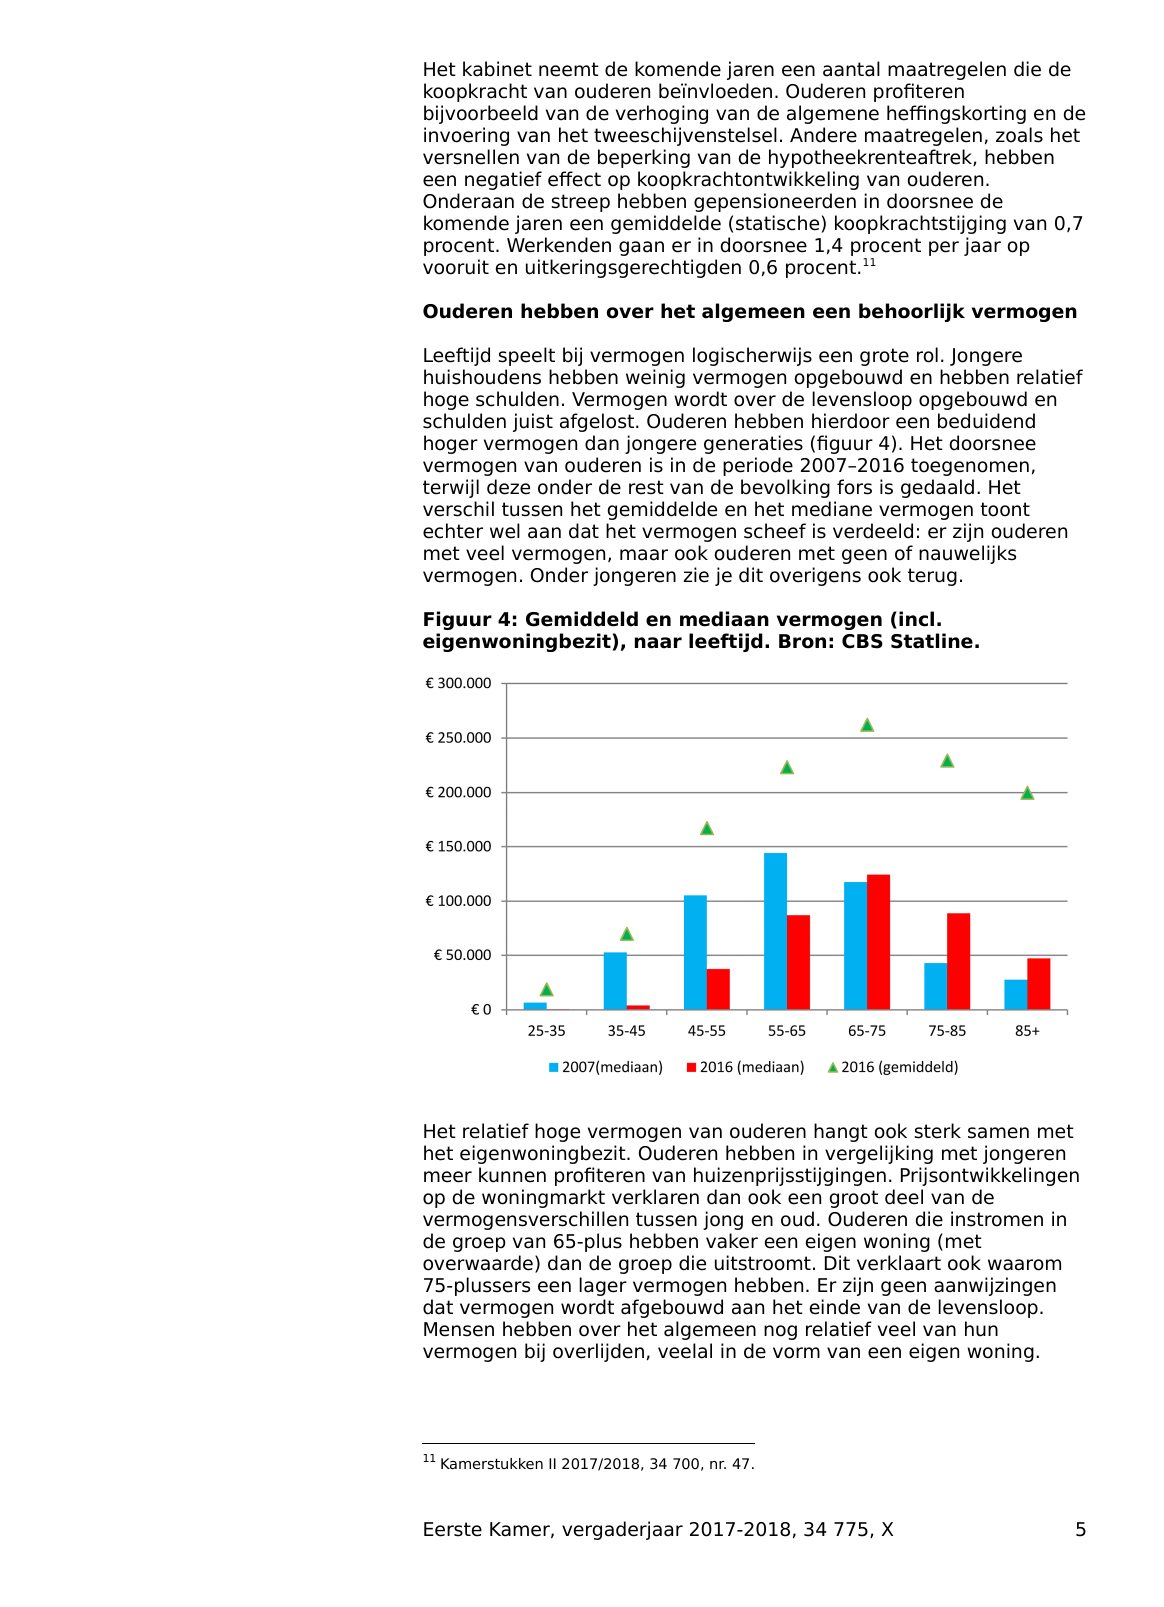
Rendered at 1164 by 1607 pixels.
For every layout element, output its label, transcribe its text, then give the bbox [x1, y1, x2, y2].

text Leeftijd speelt bij vermogen logischerwijs een grote rol. Jongere huishoudens hebben weinig vermogen opgebouwd en hebben relatief hoge schulden. Vermogen wordt over de levensloop opgebouwd en schulden juist afgelost. Ouderen hebben hierdoor een beduidend hoger vermogen dan jongere generaties (figuur 4). Het doorsnee vermogen van ouderen is in de periode 2007–2016 toegenomen, terwijl deze onder de rest van de bevolking fors is gedaald. Het verschil tussen het gemiddelde en het mediane vermogen toont echter wel aan dat het vermogen scheef is verdeeld: er zijn ouderen met veel vermogen, maar ook ouderen met geen of nauwelijks vermogen. Onder jongeren zie je dit overigens ook terug. [422, 345, 1087, 587]
subtitle Ouderen hebben over het algemeen een behoorlijk vermogen [422, 301, 1087, 323]
text Het relatief hoge vermogen van ouderen hangt ook sterk samen met het eigenwoningbezit. Ouderen hebben in vergelijking met jongeren meer kunnen profiteren van huizenprijsstijgingen. Prijsontwikkelingen op de woningmarkt verklaren dan ook een groot deel van de vermogensverschillen tussen jong en oud. Ouderen die instromen in de groep van 65-plus hebben vaker een eigen woning (met overwaarde) dan de groep die uitstroomt. Dit verklaart ook waarom 75-plussers een lager vermogen hebben. Er zijn geen aanwijzingen dat vermogen wordt afgebouwd aan het einde van de levensloop. Mensen hebben over het algemeen nog relatief veel van hun vermogen bij overlijden, veelal in de vorm van een eigen woning. [422, 1121, 1087, 1363]
text Kamerstukken II 2017/2018, 34 700, nr. 47. [422, 1452, 1087, 1474]
picture [422, 675, 1072, 1077]
text Het kabinet neemt de komende jaren een aantal maatregelen die de koopkracht van ouderen beïnvloeden. Ouderen profiteren bijvoorbeeld van de verhoging van de algemene heffingskorting en de invoering van het tweeschijvenstelsel. Andere maatregelen, zoals het versnellen van de beperking van de hypotheekrenteaftrek, hebben een negatief effect op koopkrachtontwikkeling van ouderen. Onderaan de streep hebben gepensioneerden in doorsnee de komende jaren een gemiddelde (statische) koopkrachtstijging van 0,7 procent. Werkenden gaan er in doorsnee 1,4 procent per jaar op vooruit en uitkeringsgerechtigden 0,6 procent. [422, 59, 1087, 279]
subtitle Figuur 4: Gemiddeld en mediaan vermogen (incl. eigenwoningbezit), naar leeftijd. Bron: CBS Statline. [422, 609, 1087, 653]
